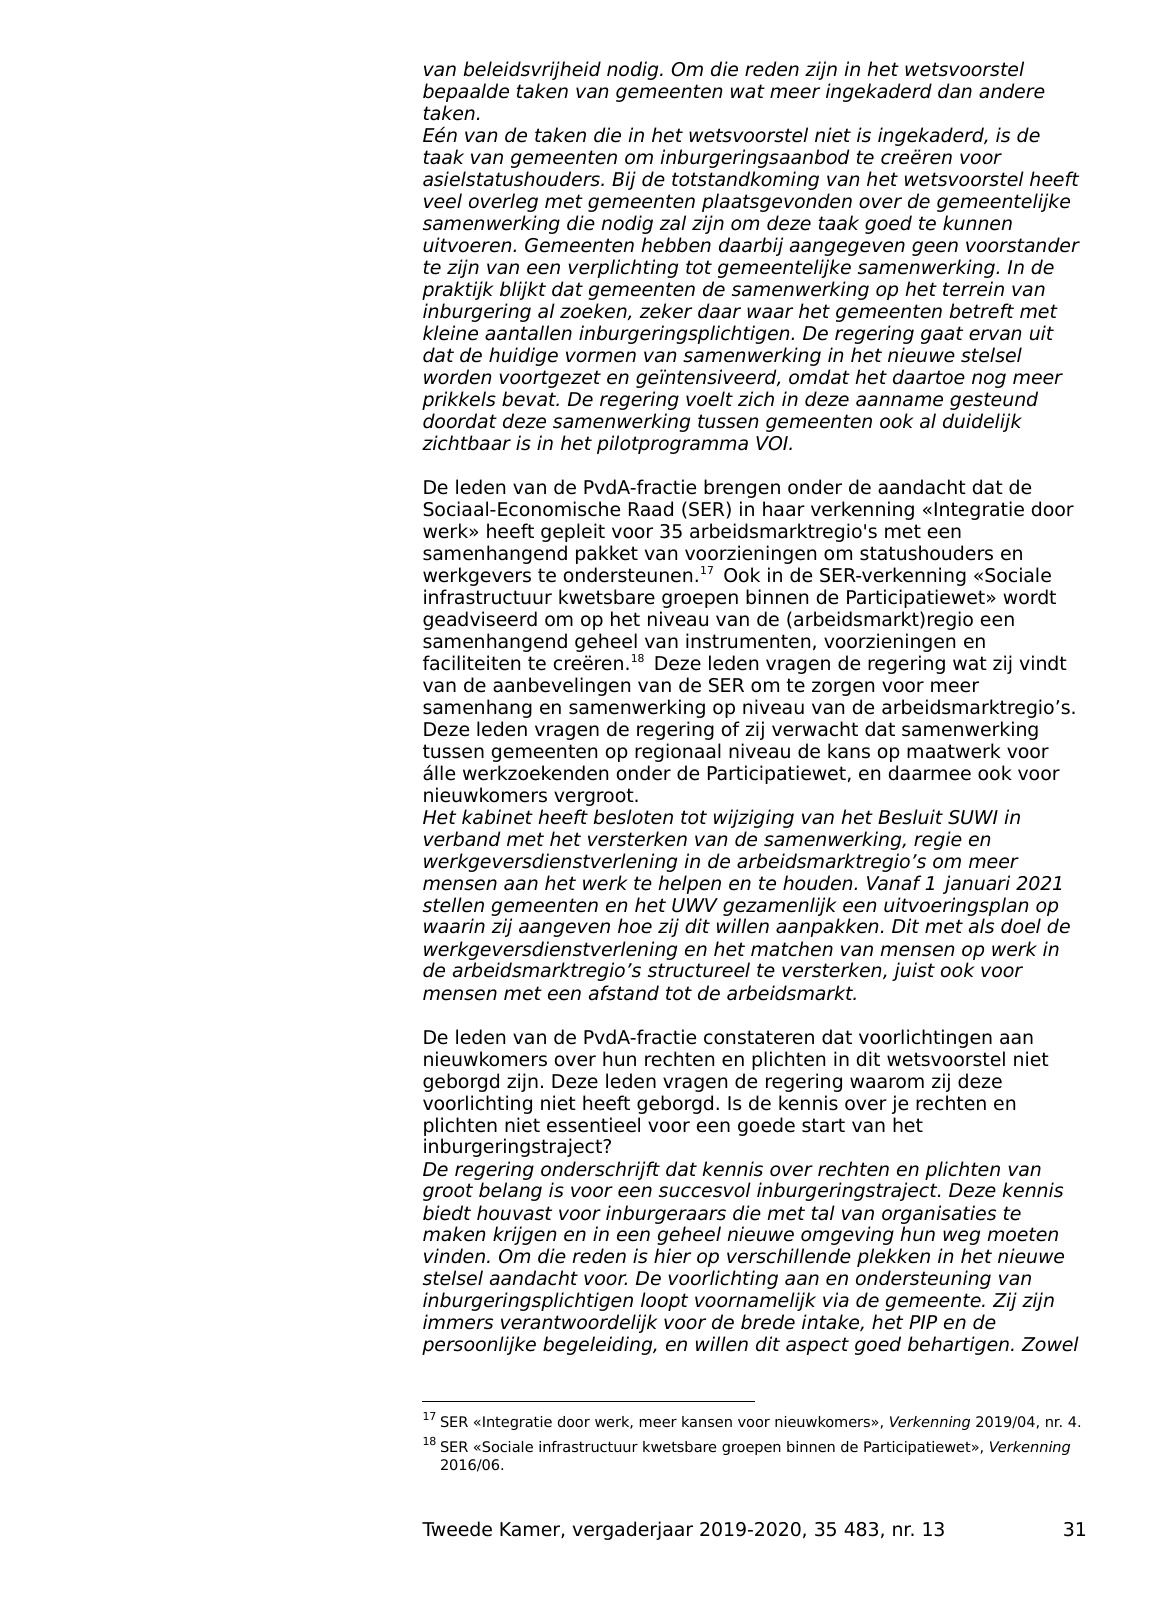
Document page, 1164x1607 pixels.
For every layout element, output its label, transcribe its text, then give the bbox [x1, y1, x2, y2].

text SER «Sociale infrastructuur kwetsbare groepen binnen de Participatiewet», Verkenning 2016/06. [422, 1435, 1087, 1474]
text De regering onderschrijft dat kennis over rechten en plichten van groot belang is voor een succesvol inburgeringstraject. Deze kennis biedt houvast voor inburgeraars die met tal van organisaties te maken krijgen en in een geheel nieuwe omgeving hun weg moeten vinden. Om die reden is hier op verschillende plekken in het nieuwe stelsel aandacht voor. De voorlichting aan en ondersteuning van inburgeringsplichtigen loopt voornamelijk via de gemeente. Zij zijn immers verantwoordelijk voor de brede intake, het PIP en de persoonlijke begeleiding, en willen dit aspect goed behartigen. Zowel [422, 1158, 1087, 1356]
text Het kabinet heeft besloten tot wijziging van het Besluit SUWI in verband met het versterken van de samenwerking, regie en werkgeversdienstverlening in de arbeidsmarktregio’s om meer mensen aan het werk te helpen en te houden. Vanaf 1 januari 2021 stellen gemeenten en het UWV gezamenlijk een uitvoeringsplan op waarin zij aangeven hoe zij dit willen aanpakken. Dit met als doel de werkgeversdienstverlening en het matchen van mensen op werk in de arbeidsmarktregio’s structureel te versterken, juist ook voor mensen met een afstand tot de arbeidsmarkt. [422, 807, 1087, 1004]
text Eén van de taken die in het wetsvoorstel niet is ingekaderd, is de taak van gemeenten om inburgeringsaanbod te creëren voor asielstatushouders. Bij de totstandkoming van het wetsvoorstel heeft veel overleg met gemeenten plaatsgevonden over de gemeentelijke samenwerking die nodig zal zijn om deze taak goed te kunnen uitvoeren. Gemeenten hebben daarbij aangegeven geen voorstander te zijn van een verplichting tot gemeentelijke samenwerking. In de praktijk blijkt dat gemeenten de samenwerking op het terrein van inburgering al zoeken, zeker daar waar het gemeenten betreft met kleine aantallen inburgeringsplichtigen. De regering gaat ervan uit dat de huidige vormen van samenwerking in het nieuwe stelsel worden voortgezet en geïntensiveerd, omdat het daartoe nog meer prikkels bevat. De regering voelt zich in deze aanname gesteund doordat deze samenwerking tussen gemeenten ook al duidelijk zichtbaar is in het pilotprogramma VOI. [422, 125, 1087, 455]
text SER «Integratie door werk, meer kansen voor nieuwkomers», Verkenning 2019/04, nr. 4. [422, 1410, 1087, 1432]
text De leden van de PvdA-fractie constateren dat voorlichtingen aan nieuwkomers over hun rechten en plichten in dit wetsvoorstel niet geborgd zijn. Deze leden vragen de regering waarom zij deze voorlichting niet heeft geborgd. Is de kennis over je rechten en plichten niet essentieel voor een goede start van het inburgeringstraject? [422, 1027, 1087, 1158]
text van beleidsvrijheid nodig. Om die reden zijn in het wetsvoorstel bepaalde taken van gemeenten wat meer ingekaderd dan andere taken. [422, 59, 1087, 125]
text De leden van de PvdA-fractie brengen onder de aandacht dat de Sociaal-Economische Raad (SER) in haar verkenning «Integratie door werk» heeft gepleit voor 35 arbeidsmarktregio's met een samenhangend pakket van voorzieningen om statushouders en werkgevers te ondersteunen. Ook in de SER-verkenning «Sociale infrastructuur kwetsbare groepen binnen de Participatiewet» wordt geadviseerd om op het niveau van de (arbeidsmarkt)regio een samenhangend geheel van instrumenten, voorzieningen en faciliteiten te creëren. Deze leden vragen de regering wat zij vindt van de aanbevelingen van de SER om te zorgen voor meer samenhang en samenwerking op niveau van de arbeidsmarktregio’s. Deze leden vragen de regering of zij verwacht dat samenwerking tussen gemeenten op regionaal niveau de kans op maatwerk voor álle werkzoekenden onder de Participatiewet, en daarmee ook voor nieuwkomers vergroot. [422, 477, 1087, 807]
